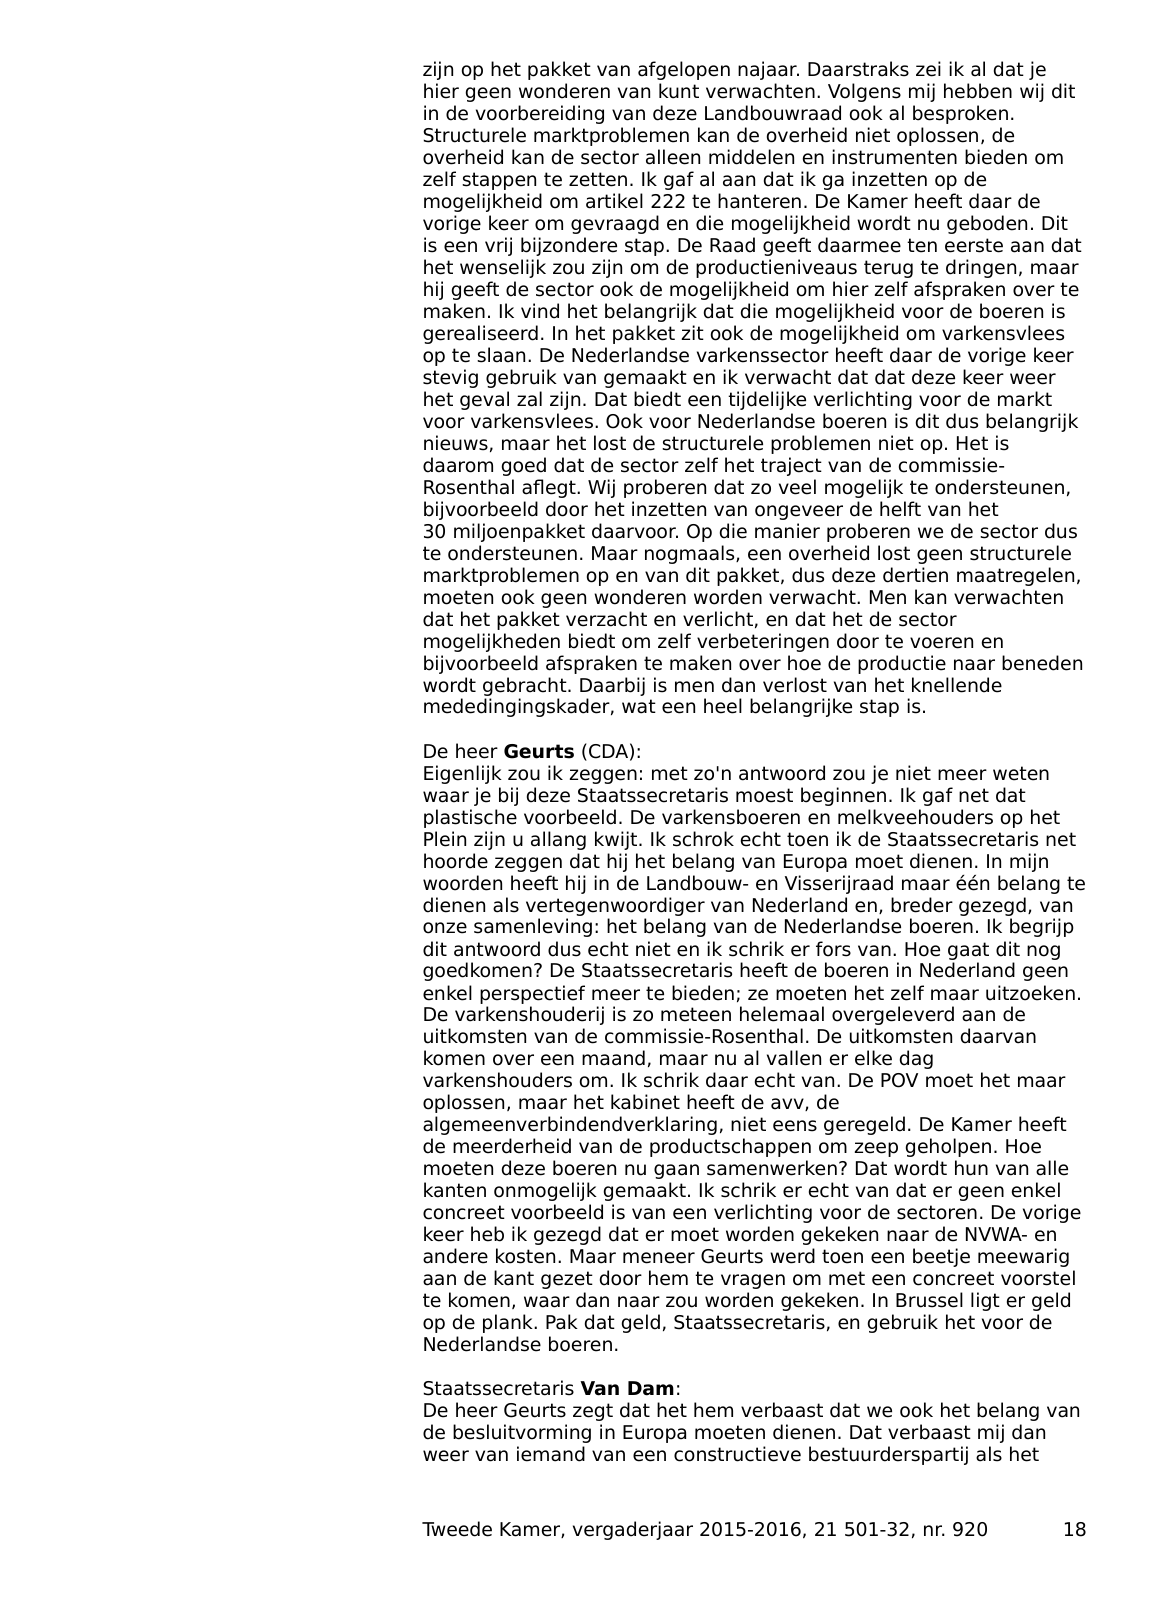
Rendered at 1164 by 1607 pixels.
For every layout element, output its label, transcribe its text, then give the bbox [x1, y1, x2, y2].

text zijn op het pakket van afgelopen najaar. Daarstraks zei ik al dat je hier geen wonderen van kunt verwachten. Volgens mij hebben wij dit in de voorbereiding van deze Landbouwraad ook al besproken. Structurele marktproblemen kan de overheid niet oplossen, de overheid kan de sector alleen middelen en instrumenten bieden om zelf stappen te zetten. Ik gaf al aan dat ik ga inzetten op de mogelijkheid om artikel 222 te hanteren. De Kamer heeft daar de vorige keer om gevraagd en die mogelijkheid wordt nu geboden. Dit is een vrij bijzondere stap. De Raad geeft daarmee ten eerste aan dat het wenselijk zou zijn om de productieniveaus terug te dringen, maar hij geeft de sector ook de mogelijkheid om hier zelf afspraken over te maken. Ik vind het belangrijk dat die mogelijkheid voor de boeren is gerealiseerd. In het pakket zit ook de mogelijkheid om varkensvlees op te slaan. De Nederlandse varkenssector heeft daar de vorige keer stevig gebruik van gemaakt en ik verwacht dat dat deze keer weer het geval zal zijn. Dat biedt een tijdelijke verlichting voor de markt voor varkensvlees. Ook voor Nederlandse boeren is dit dus belangrijk nieuws, maar het lost de structurele problemen niet op. Het is daarom goed dat de sector zelf het traject van de commissie-Rosenthal aflegt. Wij proberen dat zo veel mogelijk te ondersteunen, bijvoorbeeld door het inzetten van ongeveer de helft van het 30 miljoenpakket daarvoor. Op die manier proberen we de sector dus te ondersteunen. Maar nogmaals, een overheid lost geen structurele marktproblemen op en van dit pakket, dus deze dertien maatregelen, moeten ook geen wonderen worden verwacht. Men kan verwachten dat het pakket verzacht en verlicht, en dat het de sector mogelijkheden biedt om zelf verbeteringen door te voeren en bijvoorbeeld afspraken te maken over hoe de productie naar beneden wordt gebracht. Daarbij is men dan verlost van het knellende mededingingskader, wat een heel belangrijke stap is. [422, 59, 1087, 718]
text Staatssecretaris Van Dam: [422, 1378, 1087, 1400]
text Eigenlijk zou ik zeggen: met zo'n antwoord zou je niet meer weten waar je bij deze Staatssecretaris moest beginnen. Ik gaf net dat plastische voorbeeld. De varkensboeren en melkveehouders op het Plein zijn u allang kwijt. Ik schrok echt toen ik de Staatssecretaris net hoorde zeggen dat hij het belang van Europa moet dienen. In mijn woorden heeft hij in de Landbouw- en Visserijraad maar één belang te dienen als vertegenwoordiger van Nederland en, breder gezegd, van onze samenleving: het belang van de Nederlandse boeren. Ik begrijp dit antwoord dus echt niet en ik schrik er fors van. Hoe gaat dit nog goedkomen? De Staatssecretaris heeft de boeren in Nederland geen enkel perspectief meer te bieden; ze moeten het zelf maar uitzoeken. De varkenshouderij is zo meteen helemaal overgeleverd aan de uitkomsten van de commissie-Rosenthal. De uitkomsten daarvan komen over een maand, maar nu al vallen er elke dag varkenshouders om. Ik schrik daar echt van. De POV moet het maar oplossen, maar het kabinet heeft de avv, de algemeenverbindendverklaring, niet eens geregeld. De Kamer heeft de meerderheid van de productschappen om zeep geholpen. Hoe moeten deze boeren nu gaan samenwerken? Dat wordt hun van alle kanten onmogelijk gemaakt. Ik schrik er echt van dat er geen enkel concreet voorbeeld is van een verlichting voor de sectoren. De vorige keer heb ik gezegd dat er moet worden gekeken naar de NVWA- en andere kosten. Maar meneer Geurts werd toen een beetje meewarig aan de kant gezet door hem te vragen om met een concreet voorstel te komen, waar dan naar zou worden gekeken. In Brussel ligt er geld op de plank. Pak dat geld, Staatssecretaris, en gebruik het voor de Nederlandse boeren. [422, 763, 1087, 1356]
text De heer Geurts (CDA): [422, 741, 1087, 763]
text De heer Geurts zegt dat het hem verbaast dat we ook het belang van de besluitvorming in Europa moeten dienen. Dat verbaast mij dan weer van iemand van een constructieve bestuurderspartij als het [422, 1400, 1087, 1466]
